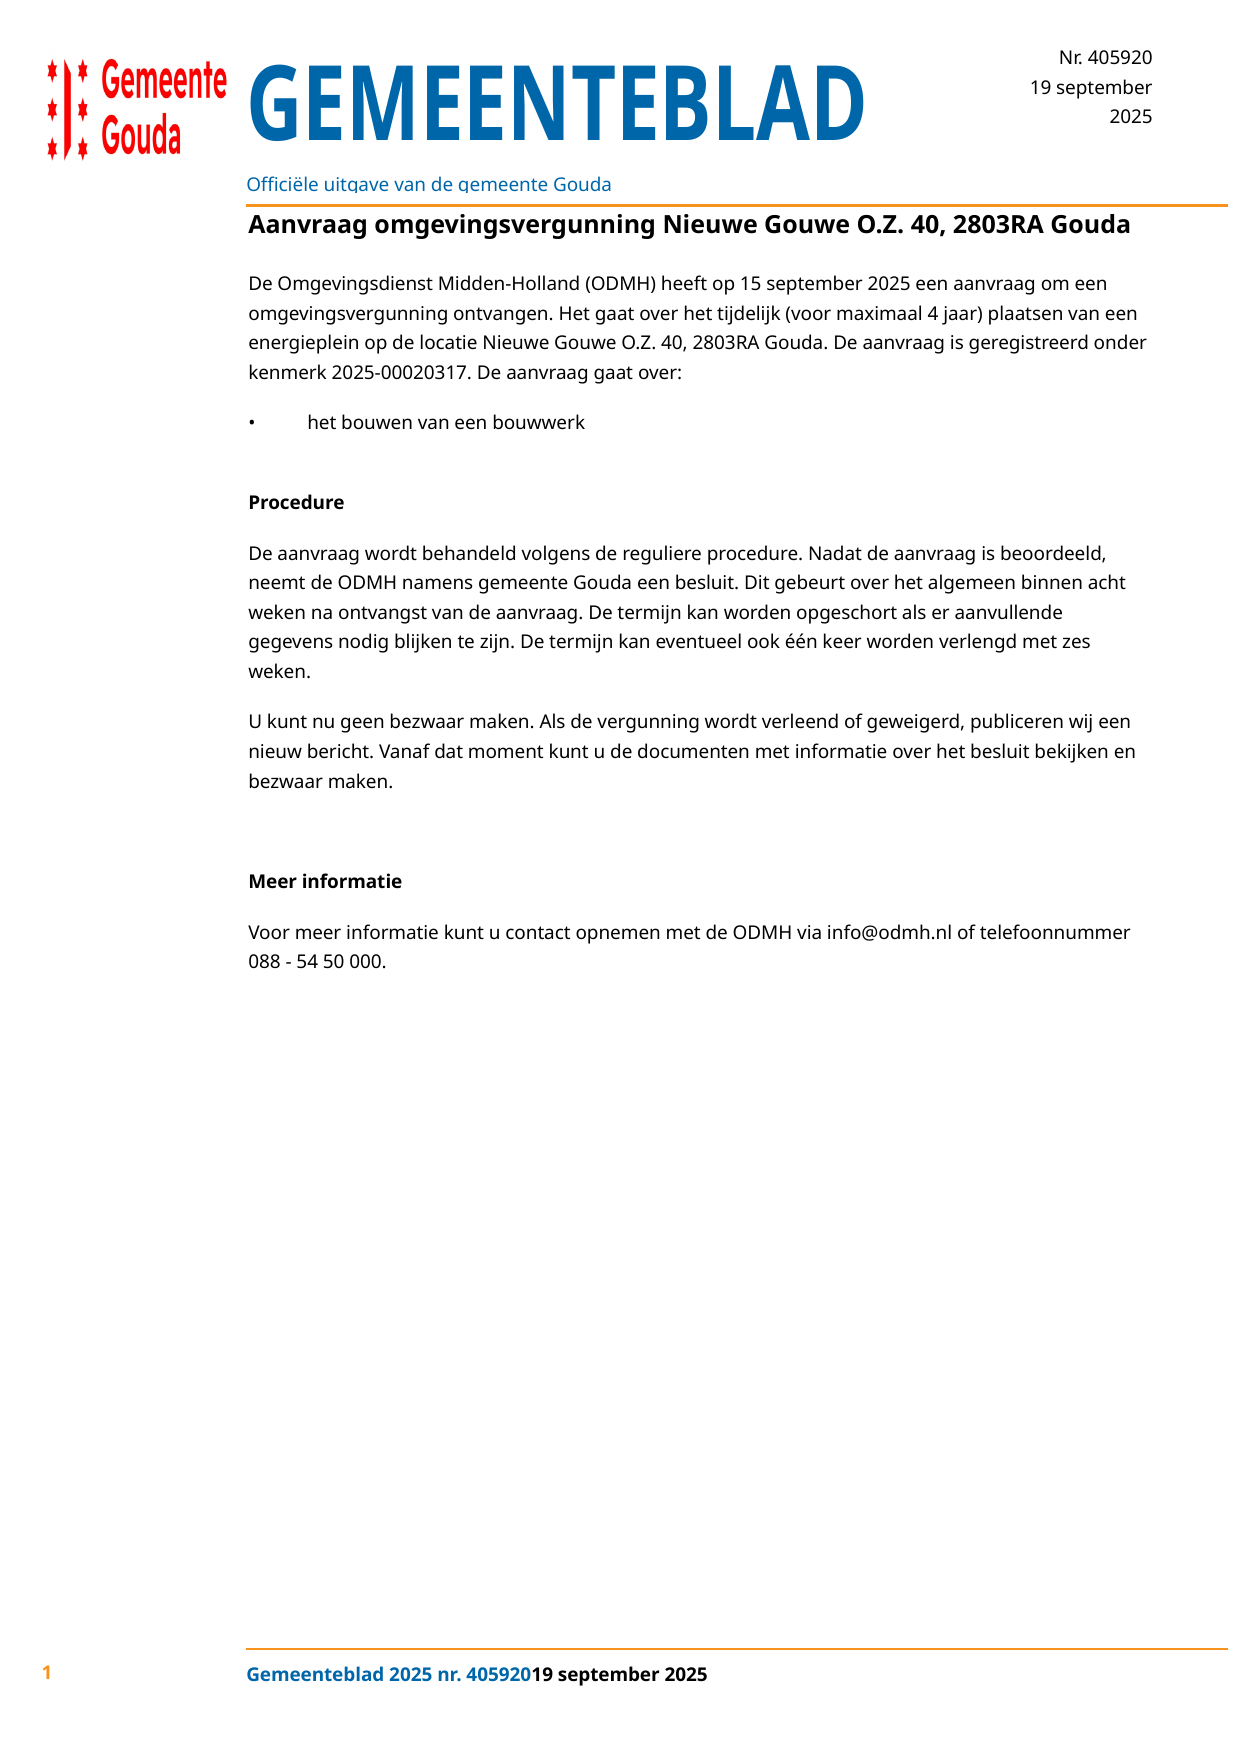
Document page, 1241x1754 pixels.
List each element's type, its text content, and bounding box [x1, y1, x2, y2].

text Voor meer informatie kunt u contact opnemen met de ODMH via info@odmh.nl of telefoonnummer 088 - 54 50 000. [248, 919, 1152, 974]
picture [41, 47, 231, 172]
list het bouwen van een bouwwerk [248, 409, 1152, 435]
text Procedure [248, 489, 1152, 515]
text U kunt nu geen bezwaar maken. Als de vergunning wordt verleend of geweigerd, publiceren wij een nieuw bericht. Vanaf dat moment kunt u de documenten met informatie over het besluit bekijken en bezwaar maken. [248, 709, 1152, 793]
text De Omgevingsdienst Midden-Holland (ODMH) heeft op 15 september 2025 een aanvraag om een omgevingsvergunning ontvangen. Het gaat over het tijdelijk (voor maximaal 4 jaar) plaatsen van een energieplein op de locatie Nieuwe Gouwe O.Z. 40, 2803RA Gouda. De aanvraag is geregistreerd onder kenmerk 2025-00020317. De aanvraag gaat over: [248, 270, 1152, 385]
text Aanvraag omgevingsvergunning Nieuwe Gouwe O.Z. 40, 2803RA Gouda [248, 207, 1152, 241]
text Meer informatie [248, 869, 1152, 894]
text De aanvraag wordt behandeld volgens de reguliere procedure. Nadat de aanvraag is beoordeeld, neemt de ODMH namens gemeente Gouda een besluit. Dit gebeurt over het algemeen binnen acht weken na ontvangst van de aanvraag. De termijn kan worden opgeschort als er aanvullende gegevens nodig blijken te zijn. De termijn kan eventueel ook één keer worden verlengd met zes weken. [248, 540, 1152, 684]
